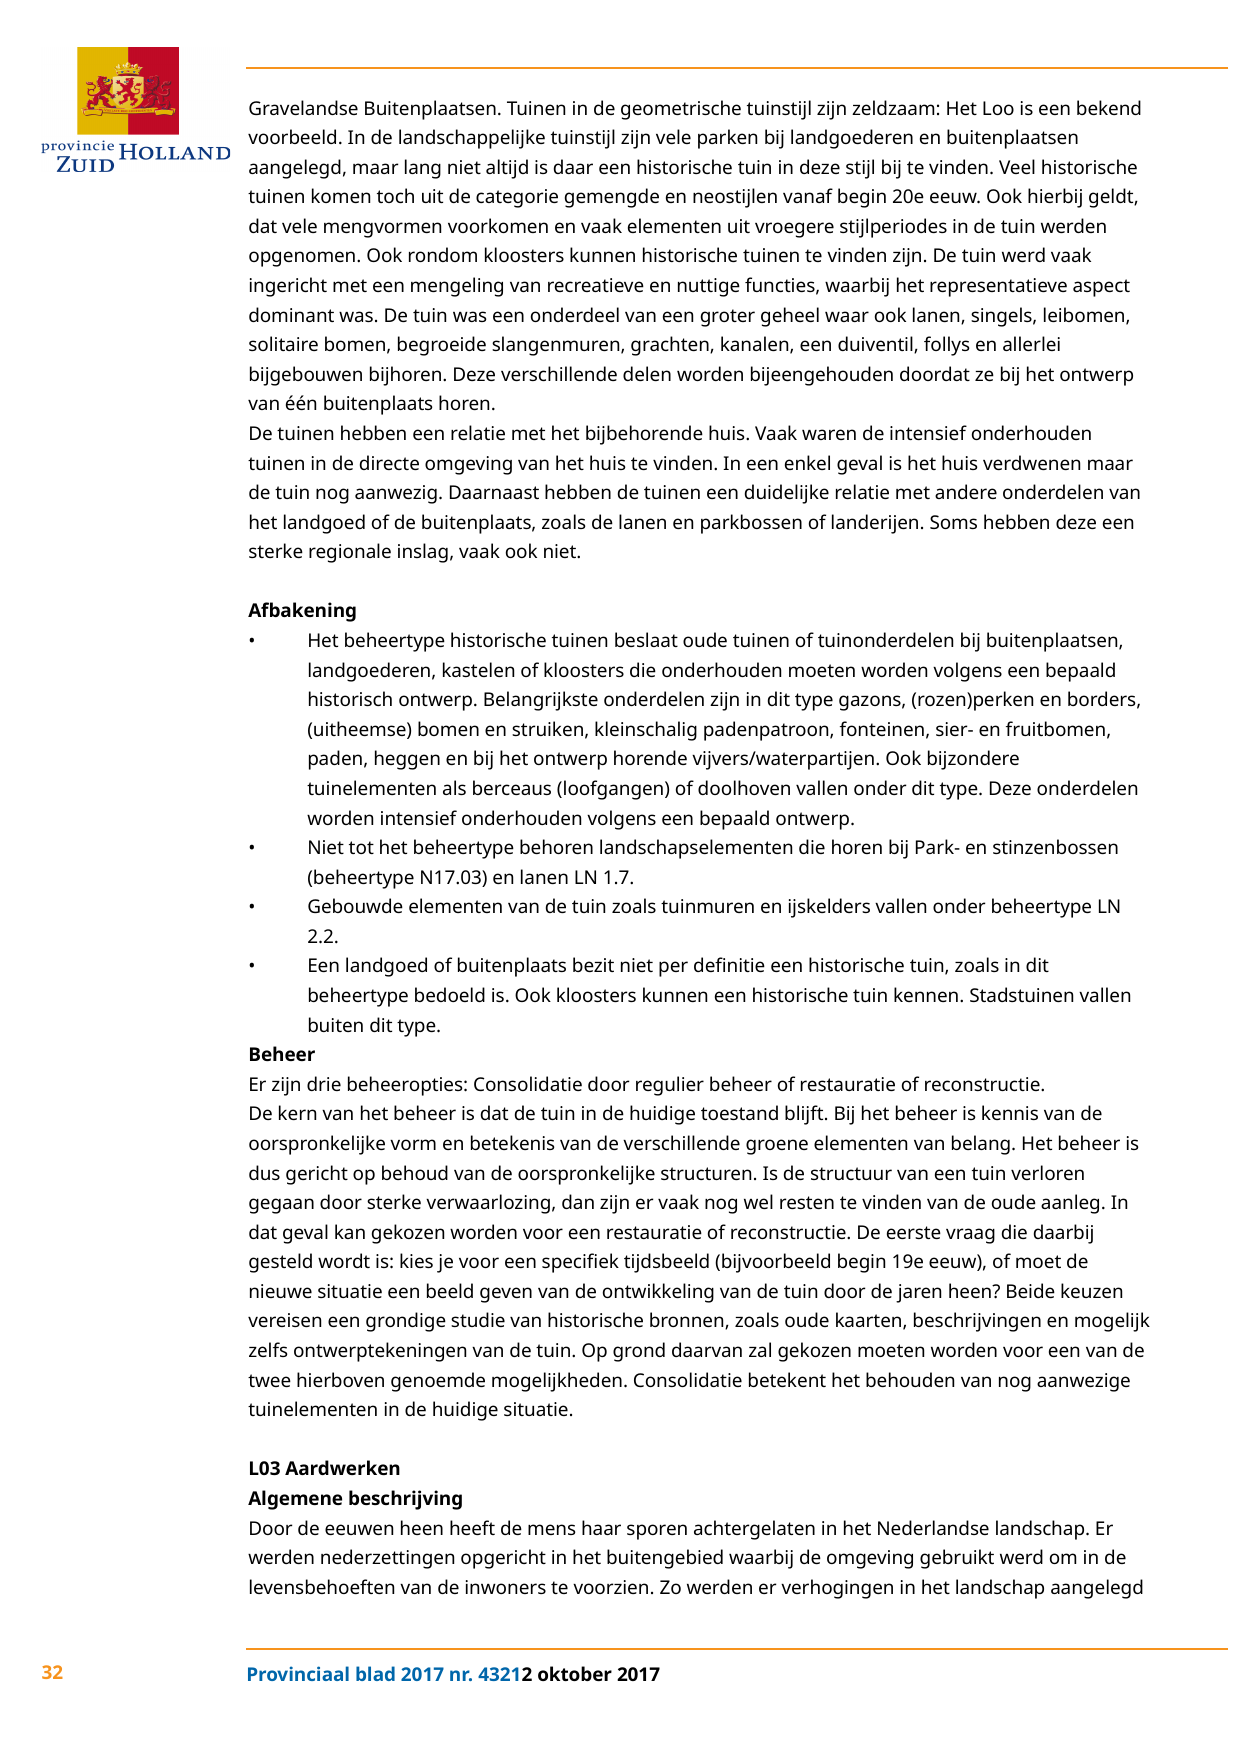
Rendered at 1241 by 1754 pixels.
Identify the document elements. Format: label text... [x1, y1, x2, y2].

list Een landgoed of buitenplaats bezit niet per definitie een historische tuin, zoals in dit beheertype bedoeld is. Ook kloosters kunnen een historische tuin kennen. Stadstuinen vallen buiten dit type. [248, 953, 1152, 1038]
list Gebouwde elementen van de tuin zoals tuinmuren en ijskelders vallen onder beheertype LN 2.2. [248, 893, 1152, 949]
text De kern van het beheer is dat de tuin in de huidige toestand blijft. Bij het beheer is kennis van de oorspronkelijke vorm en betekenis van de verschillende groene elementen van belang. Het beheer is dus gericht op behoud van de oorspronkelijke structuren. Is de structuur van een tuin verloren gegaan door sterke verwaarlozing, dan zijn er vaak nog wel resten te vinden van de oude aanleg. In dat geval kan gekozen worden voor een restauratie of reconstructie. De eerste vraag die daarbij gesteld wordt is: kies je voor een specifiek tijdsbeeld (bijvoorbeeld begin 19e eeuw), of moet de nieuwe situatie een beeld geven van de ontwikkeling van de tuin door de jaren heen? Beide keuzen vereisen een grondige studie van historische bronnen, zoals oude kaarten, beschrijvingen en mogelijk zelfs ontwerptekeningen van de tuin. Op grond daarvan zal gekozen moeten worden voor een van de twee hierboven genoemde mogelijkheden. Consolidatie betekent het behouden van nog aanwezige tuinelementen in de huidige situatie. [248, 1101, 1152, 1422]
text Afbakening [248, 598, 1152, 623]
list Niet tot het beheertype behoren landschapselementen die horen bij Park- en stinzenbossen (beheertype N17.03) en lanen LN 1.7. [248, 834, 1152, 890]
text Gravelandse Buitenplaatsen. Tuinen in de geometrische tuinstijl zijn zeldzaam: Het Loo is een bekend voorbeeld. In de landschappelijke tuinstijl zijn vele parken bij landgoederen en buitenplaatsen aangelegd, maar lang niet altijd is daar een historische tuin in deze stijl bij te vinden. Veel historische tuinen komen toch uit de categorie gemengde en neostijlen vanaf begin 20e eeuw. Ook hierbij geldt, dat vele mengvormen voorkomen en vaak elementen uit vroegere stijlperiodes in de tuin werden opgenomen. Ook rondom kloosters kunnen historische tuinen te vinden zijn. De tuin werd vaak ingericht met een mengeling van recreatieve en nuttige functies, waarbij het representatieve aspect dominant was. De tuin was een onderdeel van een groter geheel waar ook lanen, singels, leibomen, solitaire bomen, begroeide slangenmuren, grachten, kanalen, een duiventil, follys en allerlei bijgebouwen bijhoren. Deze verschillende delen worden bijeengehouden doordat ze bij het ontwerp van één buitenplaats horen. [248, 95, 1152, 416]
text L03 Aardwerken [248, 1456, 1152, 1481]
text Door de eeuwen heen heeft de mens haar sporen achtergelaten in het Nederlandse landschap. Er werden nederzettingen opgericht in het buitengebied waarbij de omgeving gebruikt werd om in de levensbehoeften van de inwoners te voorzien. Zo werden er verhogingen in het landschap aangelegd [248, 1515, 1152, 1600]
text De tuinen hebben een relatie met het bijbehorende huis. Vaak waren de intensief onderhouden tuinen in de directe omgeving van het huis te vinden. In een enkel geval is het huis verdwenen maar de tuin nog aanwezig. Daarnaast hebben de tuinen een duidelijke relatie met andere onderdelen van het landgoed of de buitenplaats, zoals de lanen en parkbossen of landerijen. Soms hebben deze een sterke regionale inslag, vaak ook niet. [248, 420, 1152, 564]
text Beheer [248, 1041, 1152, 1067]
picture [41, 47, 231, 172]
text Er zijn drie beheeropties: Consolidatie door regulier beheer of restauratie of reconstructie. [248, 1071, 1152, 1097]
list Het beheertype historische tuinen beslaat oude tuinen of tuinonderdelen bij buitenplaatsen, landgoederen, kastelen of kloosters die onderhouden moeten worden volgens een bepaald historisch ontwerp. Belangrijkste onderdelen zijn in dit type gazons, (rozen)perken en borders, (uitheemse) bomen en struiken, kleinschalig padenpatroon, fonteinen, sier- en fruitbomen, paden, heggen en bij het ontwerp horende vijvers/waterpartijen. Ook bijzondere tuinelementen als berceaus (loofgangen) of doolhoven vallen onder dit type. Deze onderdelen worden intensief onderhouden volgens een bepaald ontwerp. [248, 627, 1152, 831]
text Algemene beschrijving [248, 1485, 1152, 1511]
